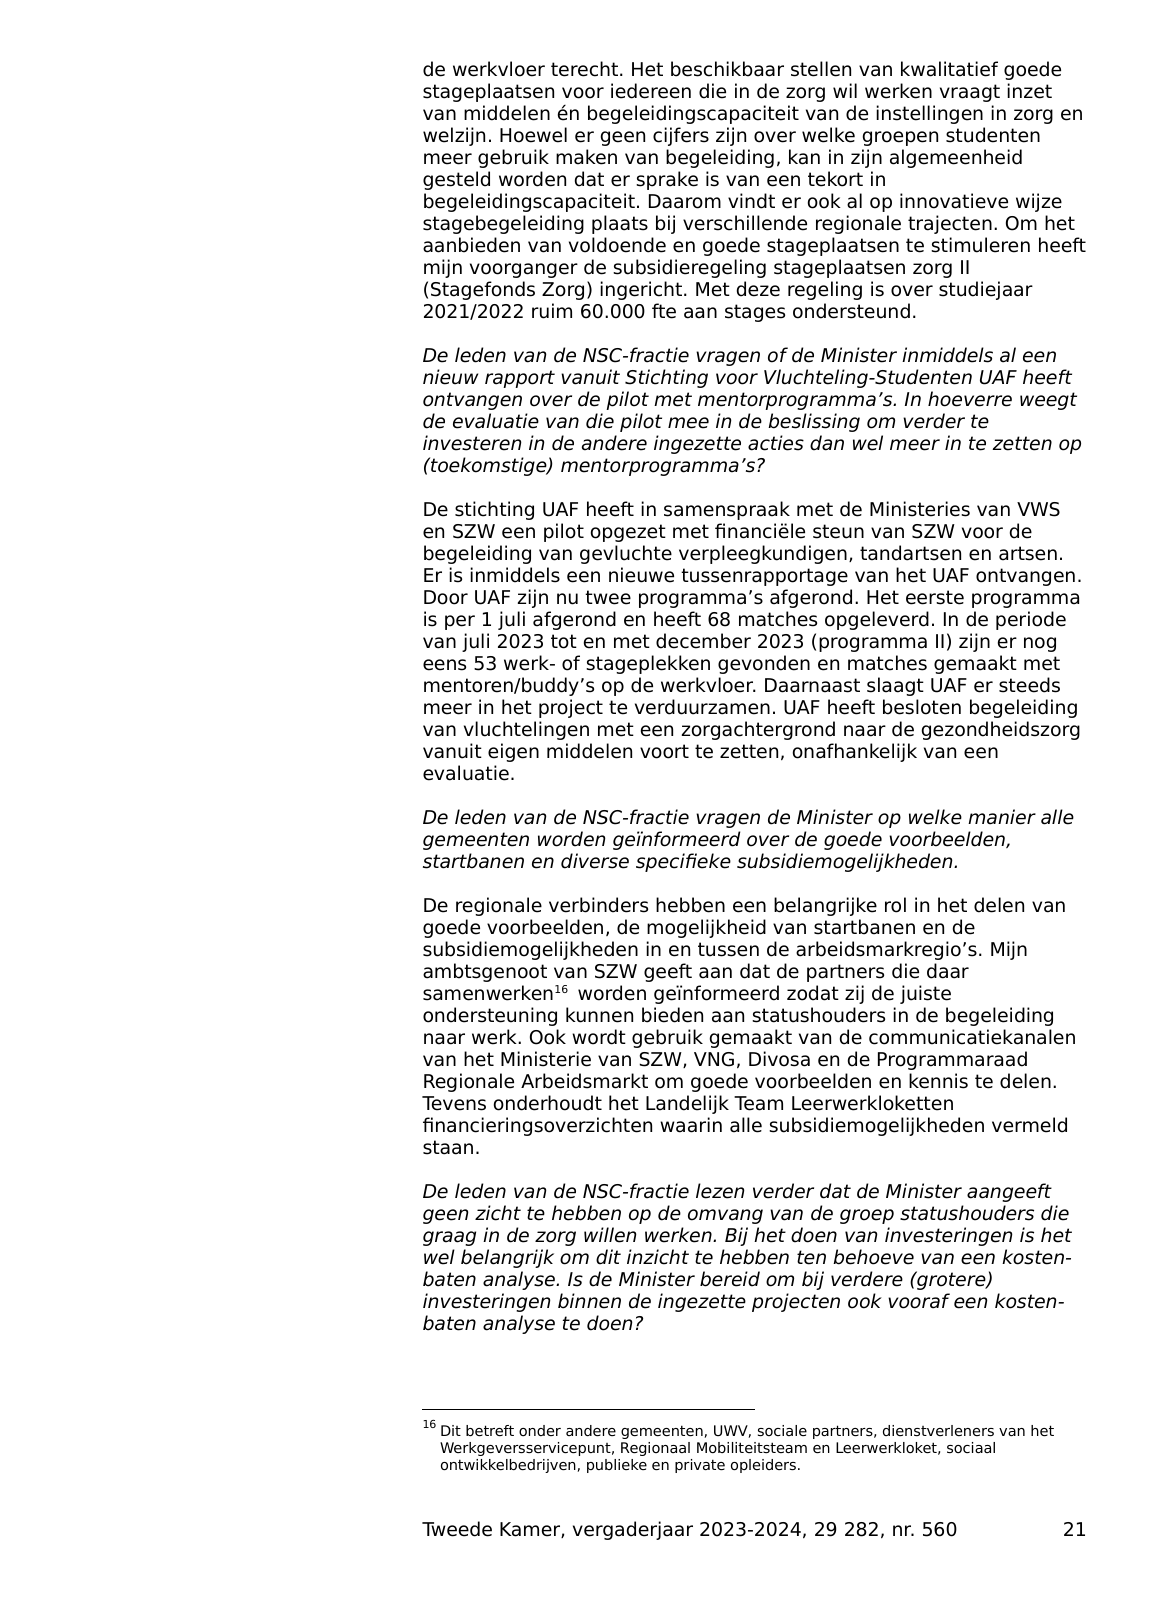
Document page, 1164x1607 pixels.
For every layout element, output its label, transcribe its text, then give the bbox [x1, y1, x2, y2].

text De leden van de NSC-fractie lezen verder dat de Minister aangeeft geen zicht te hebben op de omvang van de groep statushouders die graag in de zorg willen werken. Bij het doen van investeringen is het wel belangrijk om dit inzicht te hebben ten behoeve van een kosten-baten analyse. Is de Minister bereid om bij verdere (grotere) investeringen binnen de ingezette projecten ook vooraf een kosten-baten analyse te doen? [422, 1181, 1087, 1335]
text De stichting UAF heeft in samenspraak met de Ministeries van VWS en SZW een pilot opgezet met financiële steun van SZW voor de begeleiding van gevluchte verpleegkundigen, tandartsen en artsen. Er is inmiddels een nieuwe tussenrapportage van het UAF ontvangen. Door UAF zijn nu twee programma’s afgerond. Het eerste programma is per 1 juli afgerond en heeft 68 matches opgeleverd. In de periode van juli 2023 tot en met december 2023 (programma II) zijn er nog eens 53 werk- of stageplekken gevonden en matches gemaakt met mentoren/buddy’s op de werkvloer. Daarnaast slaagt UAF er steeds meer in het project te verduurzamen. UAF heeft besloten begeleiding van vluchtelingen met een zorgachtergrond naar de gezondheidszorg vanuit eigen middelen voort te zetten, onafhankelijk van een evaluatie. [422, 499, 1087, 785]
text de werkvloer terecht. Het beschikbaar stellen van kwalitatief goede stageplaatsen voor iedereen die in de zorg wil werken vraagt inzet van middelen én begeleidingscapaciteit van de instellingen in zorg en welzijn. Hoewel er geen cijfers zijn over welke groepen studenten meer gebruik maken van begeleiding, kan in zijn algemeenheid gesteld worden dat er sprake is van een tekort in begeleidingscapaciteit. Daarom vindt er ook al op innovatieve wijze stagebegeleiding plaats bij verschillende regionale trajecten. Om het aanbieden van voldoende en goede stageplaatsen te stimuleren heeft mijn voorganger de subsidieregeling stageplaatsen zorg II (Stagefonds Zorg) ingericht. Met deze regeling is over studiejaar 2021/2022 ruim 60.000 fte aan stages ondersteund. [422, 59, 1087, 323]
text De regionale verbinders hebben een belangrijke rol in het delen van goede voorbeelden, de mogelijkheid van startbanen en de subsidiemogelijkheden in en tussen de arbeidsmarkregio’s. Mijn ambtsgenoot van SZW geeft aan dat de partners die daar samenwerken worden geïnformeerd zodat zij de juiste ondersteuning kunnen bieden aan statushouders in de begeleiding naar werk. Ook wordt gebruik gemaakt van de communicatiekanalen van het Ministerie van SZW, VNG, Divosa en de Programmaraad Regionale Arbeidsmarkt om goede voorbeelden en kennis te delen. Tevens onderhoudt het Landelijk Team Leerwerkloketten financieringsoverzichten waarin alle subsidiemogelijkheden vermeld staan. [422, 895, 1087, 1159]
text De leden van de NSC-fractie vragen of de Minister inmiddels al een nieuw rapport vanuit Stichting voor Vluchteling-Studenten UAF heeft ontvangen over de pilot met mentorprogramma’s. In hoeverre weegt de evaluatie van die pilot mee in de beslissing om verder te investeren in de andere ingezette acties dan wel meer in te zetten op (toekomstige) mentorprogramma’s? [422, 345, 1087, 477]
text De leden van de NSC-fractie vragen de Minister op welke manier alle gemeenten worden geïnformeerd over de goede voorbeelden, startbanen en diverse specifieke subsidiemogelijkheden. [422, 807, 1087, 873]
text Dit betreft onder andere gemeenten, UWV, sociale partners, dienstverleners van het Werkgeversservicepunt, Regionaal Mobiliteitsteam en Leerwerkloket, sociaal ontwikkelbedrijven, publieke en private opleiders. [422, 1418, 1087, 1474]
